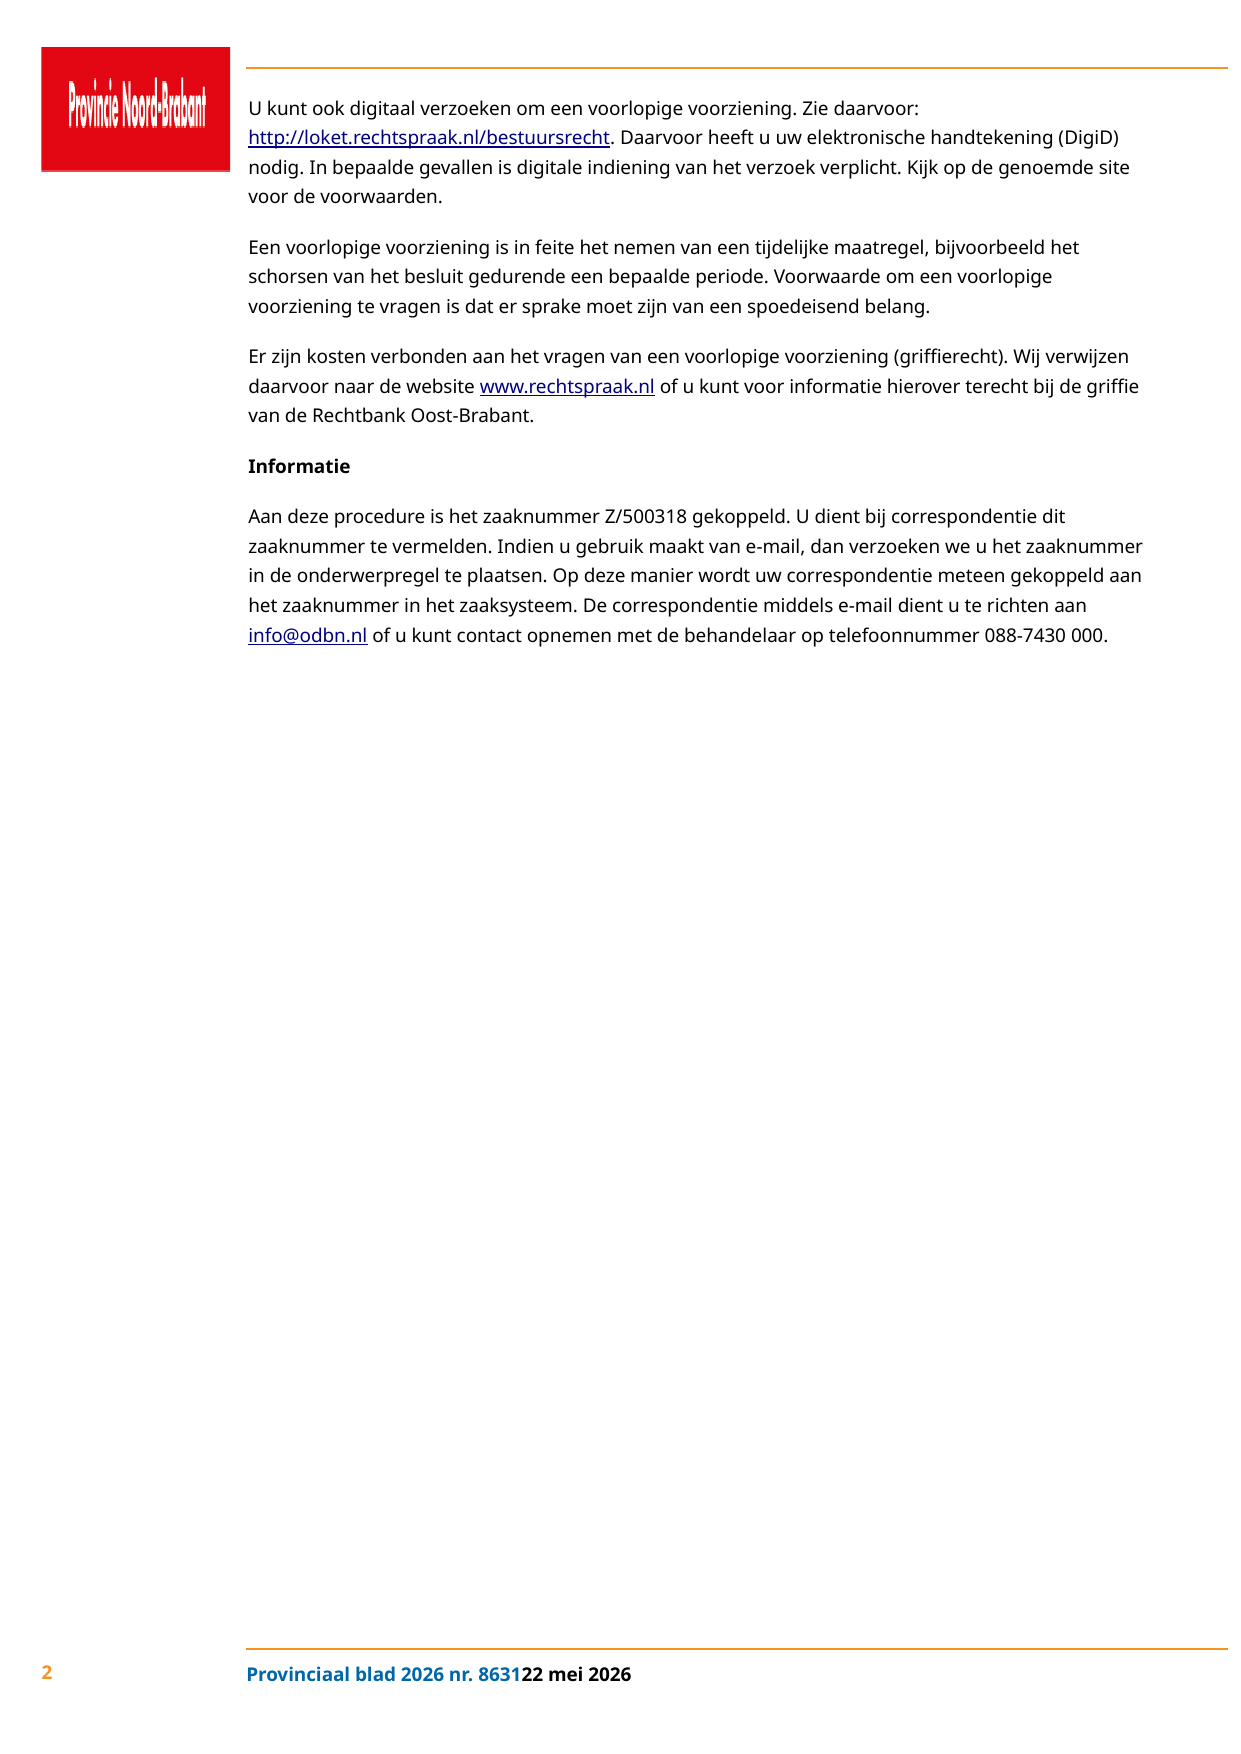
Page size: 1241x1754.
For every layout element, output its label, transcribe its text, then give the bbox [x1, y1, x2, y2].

text Aan deze procedure is het zaaknummer Z/500318 gekoppeld. U dient bij correspondentie dit zaaknummer te vermelden. Indien u gebruik maakt van e-mail, dan verzoeken we u het zaaknummer in de onderwerpregel te plaatsen. Op deze manier wordt uw correspondentie meteen gekoppeld aan het zaaknummer in het zaaksysteem. De correspondentie middels e-mail dient u te richten aan info@odbn.nl of u kunt contact opnemen met de behandelaar op telefoonnummer 088-7430 000. [248, 503, 1152, 648]
text U kunt ook digitaal verzoeken om een voorlopige voorziening. Zie daarvoor: http://loket.rechtspraak.nl/bestuursrecht. Daarvoor heeft u uw elektronische handtekening (DigiD) nodig. In bepaalde gevallen is digitale indiening van het verzoek verplicht. Kijk op de genoemde site voor de voorwaarden. [248, 95, 1152, 209]
picture [41, 47, 231, 172]
text Een voorlopige voorziening is in feite het nemen van een tijdelijke maatregel, bijvoorbeeld het schorsen van het besluit gedurende een bepaalde periode. Voorwaarde om een voorlopige voorziening te vragen is dat er sprake moet zijn van een spoedeisend belang. [248, 234, 1152, 319]
text Er zijn kosten verbonden aan het vragen van een voorlopige voorziening (griffierecht). Wij verwijzen daarvoor naar de website www.rechtspraak.nl of u kunt voor informatie hierover terecht bij de griffie van de Rechtbank Oost-Brabant. [248, 343, 1152, 428]
text Informatie [248, 453, 1152, 479]
